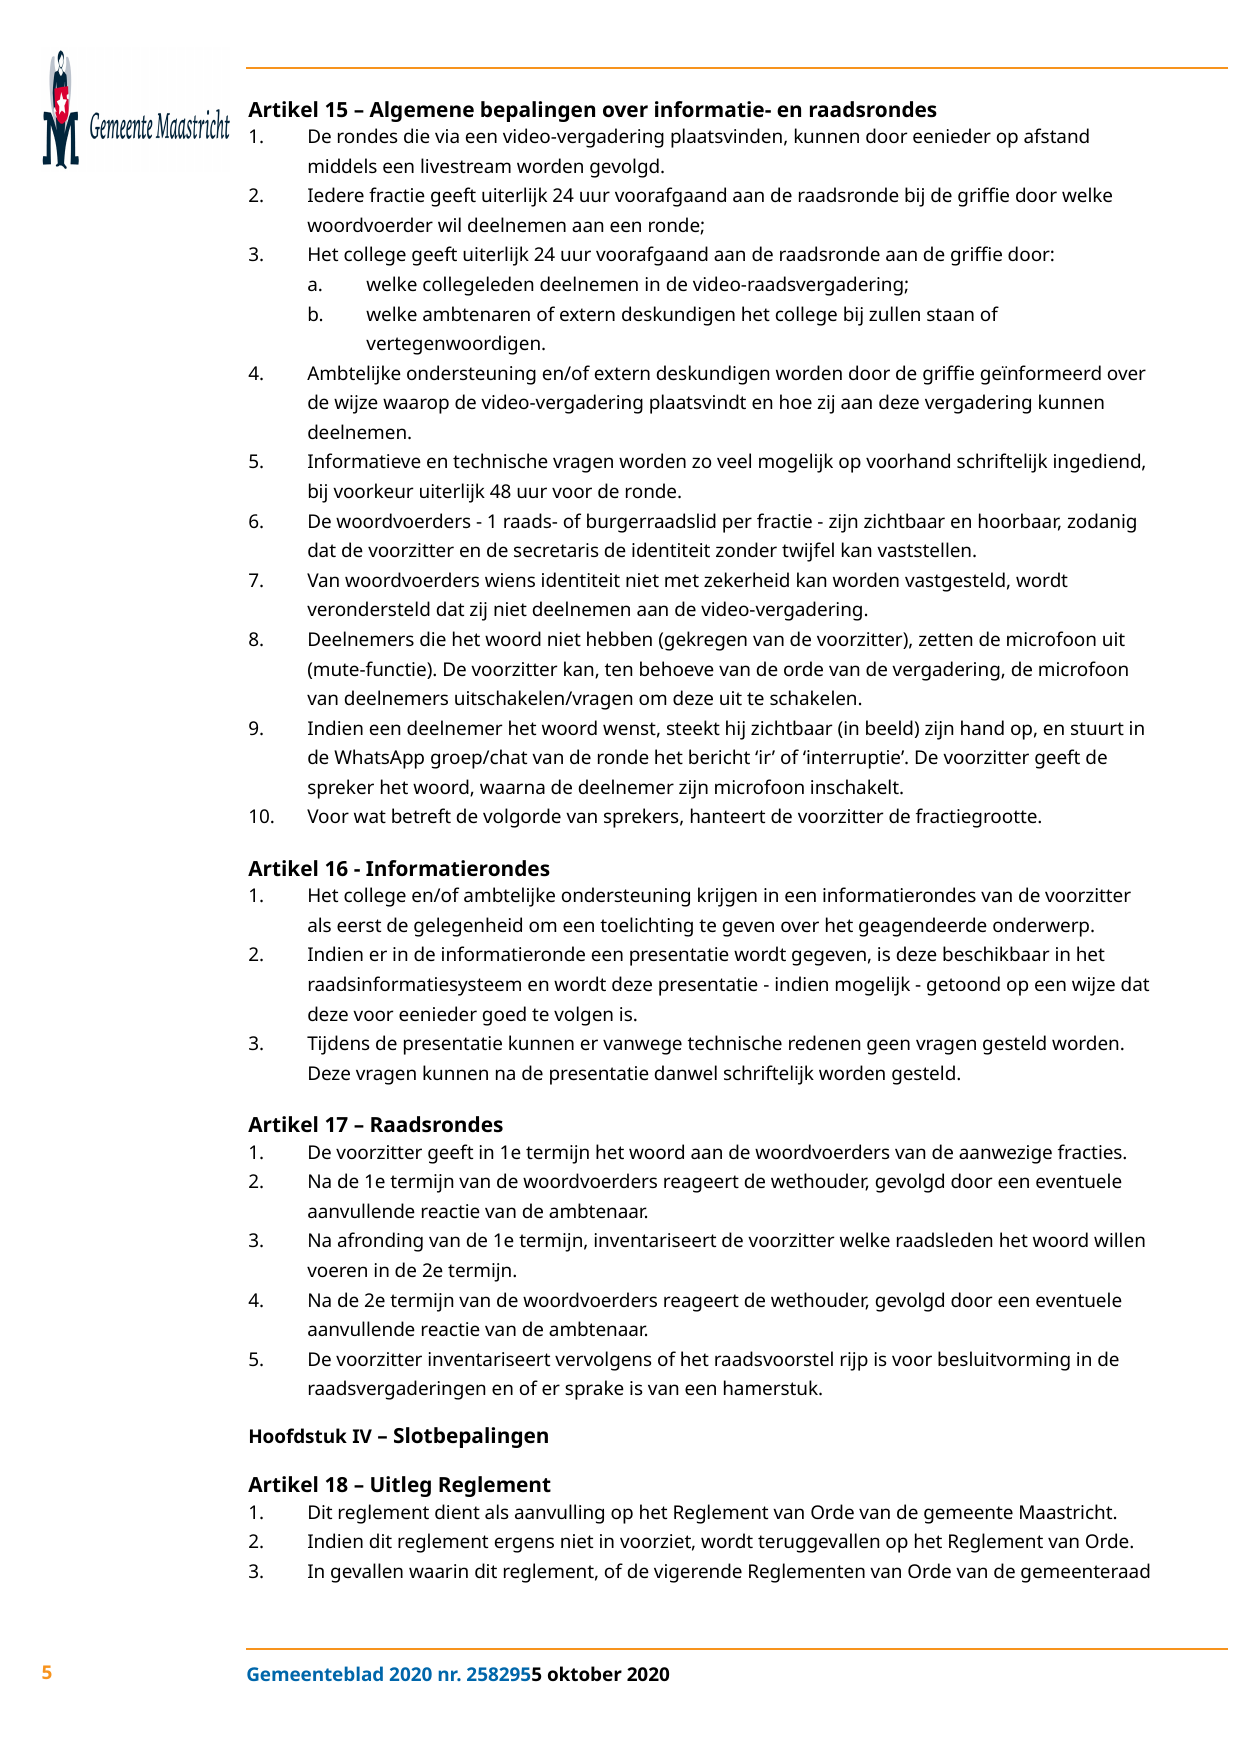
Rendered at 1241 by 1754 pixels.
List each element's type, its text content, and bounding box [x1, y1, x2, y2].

list Na de 2e termijn van de woordvoerders reageert de wethouder, gevolgd door een eventuele aanvullende reactie van de ambtenaar. [248, 1287, 1152, 1342]
list welke ambtenaren of extern deskundigen het college bij zullen staan of vertegenwoordigen. [307, 301, 1152, 356]
list Het college en/of ambtelijke ondersteuning krijgen in een informatierondes van de voorzitter als eerst de gelegenheid om een toelichting te geven over het geagendeerde onderwerp. [248, 882, 1152, 938]
list De woordvoerders - 1 raads- of burgerraadslid per fractie - zijn zichtbaar en hoorbaar, zodanig dat de voorzitter en de secretaris de identiteit zonder twijfel kan vaststellen. [248, 508, 1152, 563]
list De voorzitter geeft in 1e termijn het woord aan de woordvoerders van de aanwezige fracties. [248, 1139, 1152, 1164]
text Hoofdstuk IV – Slotbepalingen [248, 1421, 1152, 1449]
list Indien een deelnemer het woord wenst, steekt hij zichtbaar (in beeld) zijn hand op, en stuurt in de WhatsApp groep/chat van de ronde het bericht ‘ir’ of ‘interruptie’. De voorzitter geeft de spreker het woord, waarna de deelnemer zijn microfoon inschakelt. [248, 715, 1152, 800]
text Artikel 17 – Raadsrondes [248, 1110, 1152, 1139]
list welke collegeleden deelnemen in de video-raadsvergadering; [307, 271, 1152, 297]
list Na de 1e termijn van de woordvoerders reageert de wethouder, gevolgd door een eventuele aanvullende reactie van de ambtenaar. [248, 1168, 1152, 1224]
list Indien dit reglement ergens niet in voorziet, wordt teruggevallen op het Reglement van Orde. [248, 1528, 1152, 1554]
list In gevallen waarin dit reglement, of de vigerende Reglementen van Orde van de gemeenteraad [248, 1558, 1152, 1584]
list Dit reglement dient als aanvulling op het Reglement van Orde van de gemeente Maastricht. [248, 1499, 1152, 1524]
list Het college geeft uiterlijk 24 uur voorafgaand aan de raadsronde aan de griffie door: [248, 242, 1152, 267]
list Informatieve en technische vragen worden zo veel mogelijk op voorhand schriftelijk ingediend, bij voorkeur uiterlijk 48 uur voor de ronde. [248, 449, 1152, 504]
text Artikel 16 - Informatierondes [248, 854, 1152, 882]
list Na afronding van de 1e termijn, inventariseert de voorzitter welke raadsleden het woord willen voeren in de 2e termijn. [248, 1228, 1152, 1283]
text Artikel 18 – Uitleg Reglement [248, 1470, 1152, 1499]
list Iedere fractie geeft uiterlijk 24 uur voorafgaand aan de raadsronde bij de griffie door welke woordvoerder wil deelnemen aan een ronde; [248, 182, 1152, 238]
picture [41, 47, 231, 172]
list Ambtelijke ondersteuning en/of extern deskundigen worden door de griffie geïnformeerd over de wijze waarop de video-vergadering plaatsvindt en hoe zij aan deze vergadering kunnen deelnemen. [248, 360, 1152, 445]
list Van woordvoerders wiens identiteit niet met zekerheid kan worden vastgesteld, wordt verondersteld dat zij niet deelnemen aan de video-vergadering. [248, 567, 1152, 622]
text Artikel 15 – Algemene bepalingen over informatie- en raadsrondes [248, 95, 1152, 123]
list Deelnemers die het woord niet hebben (gekregen van de voorzitter), zetten de microfoon uit (mute-functie). De voorzitter kan, ten behoeve van de orde van de vergadering, de microfoon van deelnemers uitschakelen/vragen om deze uit te schakelen. [248, 626, 1152, 711]
list Voor wat betreft de volgorde van sprekers, hanteert de voorzitter de fractiegrootte. [248, 804, 1152, 829]
list De voorzitter inventariseert vervolgens of het raadsvoorstel rijp is voor besluitvorming in de raadsvergaderingen en of er sprake is van een hamerstuk. [248, 1346, 1152, 1401]
list De rondes die via een video-vergadering plaatsvinden, kunnen door eenieder op afstand middels een livestream worden gevolgd. [248, 123, 1152, 178]
list Tijdens de presentatie kunnen er vanwege technische redenen geen vragen gesteld worden. Deze vragen kunnen na de presentatie danwel schriftelijk worden gesteld. [248, 1030, 1152, 1086]
list Indien er in de informatieronde een presentatie wordt gegeven, is deze beschikbaar in het raadsinformatiesysteem en wordt deze presentatie - indien mogelijk - getoond op een wijze dat deze voor eenieder goed te volgen is. [248, 942, 1152, 1027]
